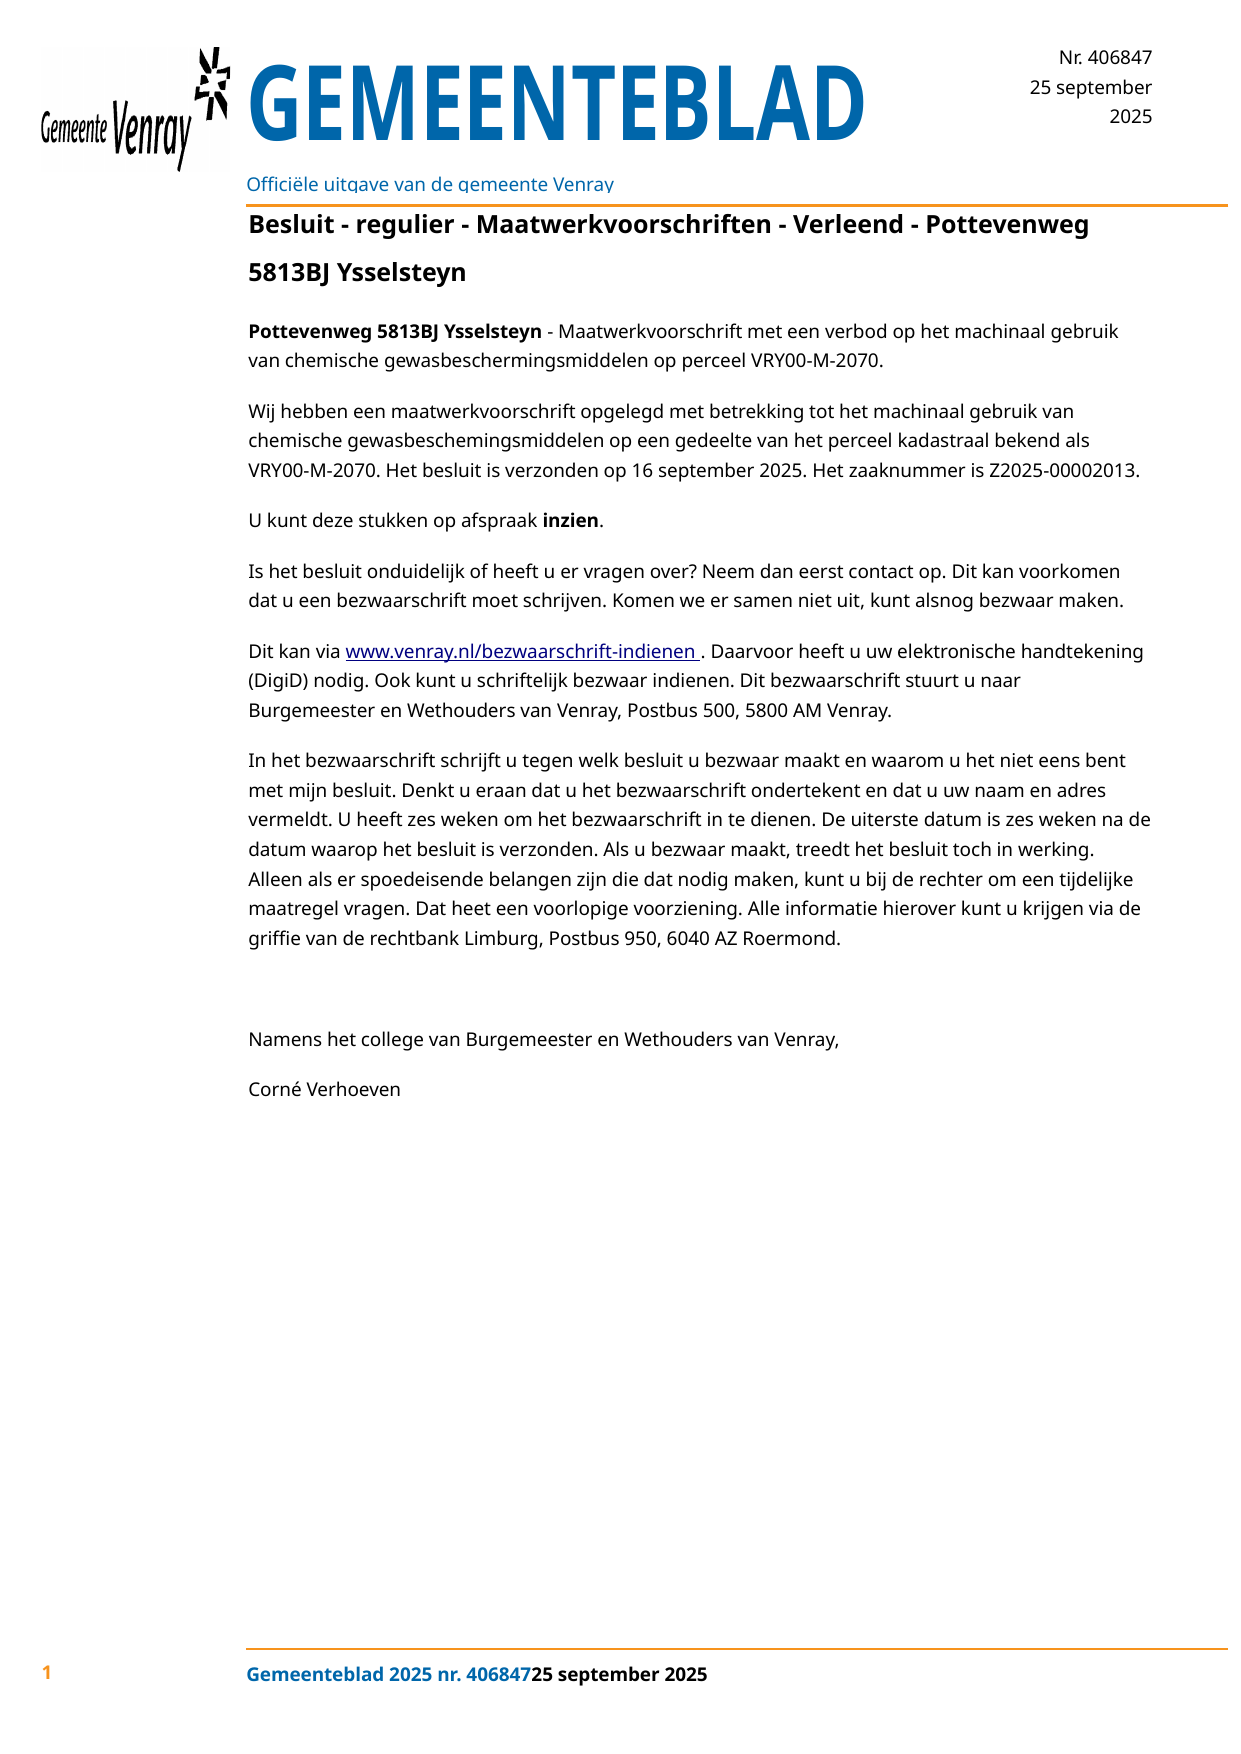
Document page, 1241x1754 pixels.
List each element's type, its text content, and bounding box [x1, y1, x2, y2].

text U kunt deze stukken op afspraak inzien. [248, 507, 1152, 533]
text Is het besluit onduidelijk of heeft u er vragen over? Neem dan eerst contact op. Dit kan voorkomen dat u een bezwaarschrift moet schrijven. Komen we er samen niet uit, kunt alsnog bezwaar maken. [248, 558, 1152, 613]
text Besluit - regulier - Maatwerkvoorschriften - Verleend - Pottevenweg 5813BJ Ysselsteyn [248, 207, 1152, 288]
text Namens het college van Burgemeester en Wethouders van Venray, [248, 1026, 1152, 1052]
picture [41, 47, 231, 172]
text Wij hebben een maatwerkvoorschrift opgelegd met betrekking tot het machinaal gebruik van chemische gewasbeschemingsmiddelen op een gedeelte van het perceel kadastraal bekend als VRY00-M-2070. Het besluit is verzonden op 16 september 2025. Het zaaknummer is Z2025-00002013. [248, 398, 1152, 483]
text In het bezwaarschrift schrijft u tegen welk besluit u bezwaar maakt en waarom u het niet eens bent met mijn besluit. Denkt u eraan dat u het bezwaarschrift ondertekent en dat u uw naam en adres vermeldt. U heeft zes weken om het bezwaarschrift in te dienen. De uiterste datum is zes weken na de datum waarop het besluit is verzonden. Als u bezwaar maakt, treedt het besluit toch in werking. Alleen als er spoedeisende belangen zijn die dat nodig maken, kunt u bij de rechter om een tijdelijke maatregel vragen. Dat heet een voorlopige voorziening. Alle informatie hierover kunt u krijgen via de griffie van de rechtbank Limburg, Postbus 950, 6040 AZ Roermond. [248, 747, 1152, 951]
text Corné Verhoeven [248, 1076, 1152, 1102]
text Dit kan via www.venray.nl/bezwaarschrift-indienen . Daarvoor heeft u uw elektronische handtekening (DigiD) nodig. Ook kunt u schriftelijk bezwaar indienen. Dit bezwaarschrift stuurt u naar Burgemeester en Wethouders van Venray, Postbus 500, 5800 AM Venray. [248, 638, 1152, 723]
text Pottevenweg 5813BJ Ysselsteyn - Maatwerkvoorschrift met een verbod op het machinaal gebruik van chemische gewasbeschermingsmiddelen op perceel VRY00-M-2070. [248, 318, 1152, 373]
